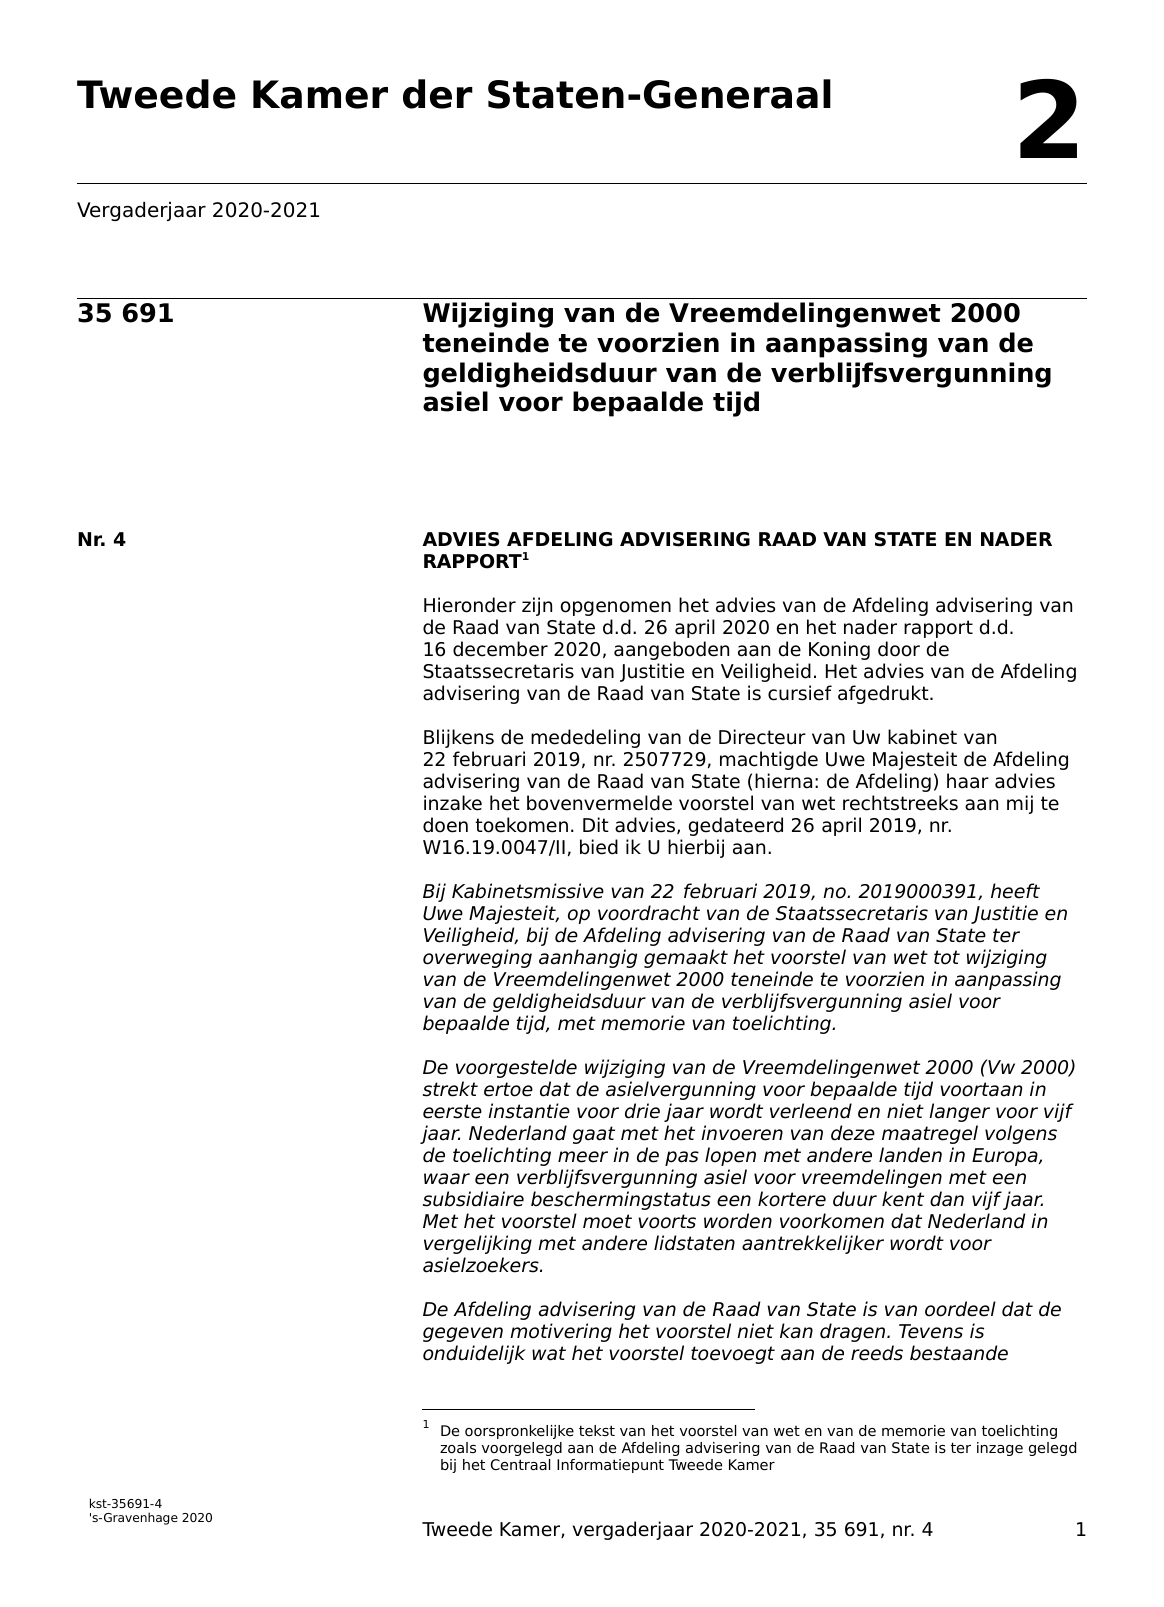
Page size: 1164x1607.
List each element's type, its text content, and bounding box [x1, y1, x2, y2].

text Bij Kabinetsmissive van 22 februari 2019, no. 2019000391, heeft Uwe Majesteit, op voordracht van de Staatssecretaris van Justitie en Veiligheid, bij de Afdeling advisering van de Raad van State ter overweging aanhangig gemaakt het voorstel van wet tot wijziging van de Vreemdelingenwet 2000 teneinde te voorzien in aanpassing van de geldigheidsduur van de verblijfsvergunning asiel voor bepaalde tijd, met memorie van toelichting. [422, 881, 1087, 1035]
text Blijkens de mededeling van de Directeur van Uw kabinet van 22 februari 2019, nr. 2507729, machtigde Uwe Majesteit de Afdeling advisering van de Raad van State (hierna: de Afdeling) haar advies inzake het bovenvermelde voorstel van wet rechtstreeks aan mij te doen toekomen. Dit advies, gedateerd 26 april 2019, nr. W16.19.0047/II, bied ik U hierbij aan. [422, 727, 1087, 859]
table_header Tweede Kamer der Staten-Generaal [77, 59, 886, 183]
text De Afdeling advisering van de Raad van State is van oordeel dat de gegeven motivering het voorstel niet kan dragen. Tevens is onduidelijk wat het voorstel toevoegt aan de reeds bestaande [422, 1299, 1087, 1365]
subtitle Nr. 4 ADVIES AFDELING ADVISERING RAAD VAN STATE EN NADER RAPPORT [77, 529, 1087, 573]
text kst-35691-4 [88, 1497, 323, 1511]
text 's-Gravenhage 2020 [88, 1511, 323, 1525]
subtitle 35 691 Wijziging van de Vreemdelingenwet 2000 teneinde te voorzien in aanpassing van de geldigheidsduur van de verblijfsvergunning asiel voor bepaalde tijd [77, 299, 1087, 418]
table_header 2 [886, 59, 1087, 183]
text De voorgestelde wijziging van de Vreemdelingenwet 2000 (Vw 2000) strekt ertoe dat de asielvergunning voor bepaalde tijd voortaan in eerste instantie voor drie jaar wordt verleend en niet langer voor vijf jaar. Nederland gaat met het invoeren van deze maatregel volgens de toelichting meer in de pas lopen met andere landen in Europa, waar een verblijfsvergunning asiel voor vreemdelingen met een subsidiaire beschermingstatus een kortere duur kent dan vijf jaar. Met het voorstel moet voorts worden voorkomen dat Nederland in vergelijking met andere lidstaten aantrekkelijker wordt voor asielzoekers. [422, 1057, 1087, 1277]
text Hieronder zijn opgenomen het advies van de Afdeling advisering van de Raad van State d.d. 26 april 2020 en het nader rapport d.d. 16 december 2020, aangeboden aan de Koning door de Staatssecretaris van Justitie en Veiligheid. Het advies van de Afdeling advisering van de Raad van State is cursief afgedrukt. [422, 595, 1087, 705]
text De oorspronkelijke tekst van het voorstel van wet en van de memorie van toelichting zoals voorgelegd aan de Afdeling advisering van de Raad van State is ter inzage gelegd bij het Centraal Informatiepunt Tweede Kamer [422, 1418, 1087, 1474]
table_cell Vergaderjaar 2020-2021 [77, 184, 1087, 298]
